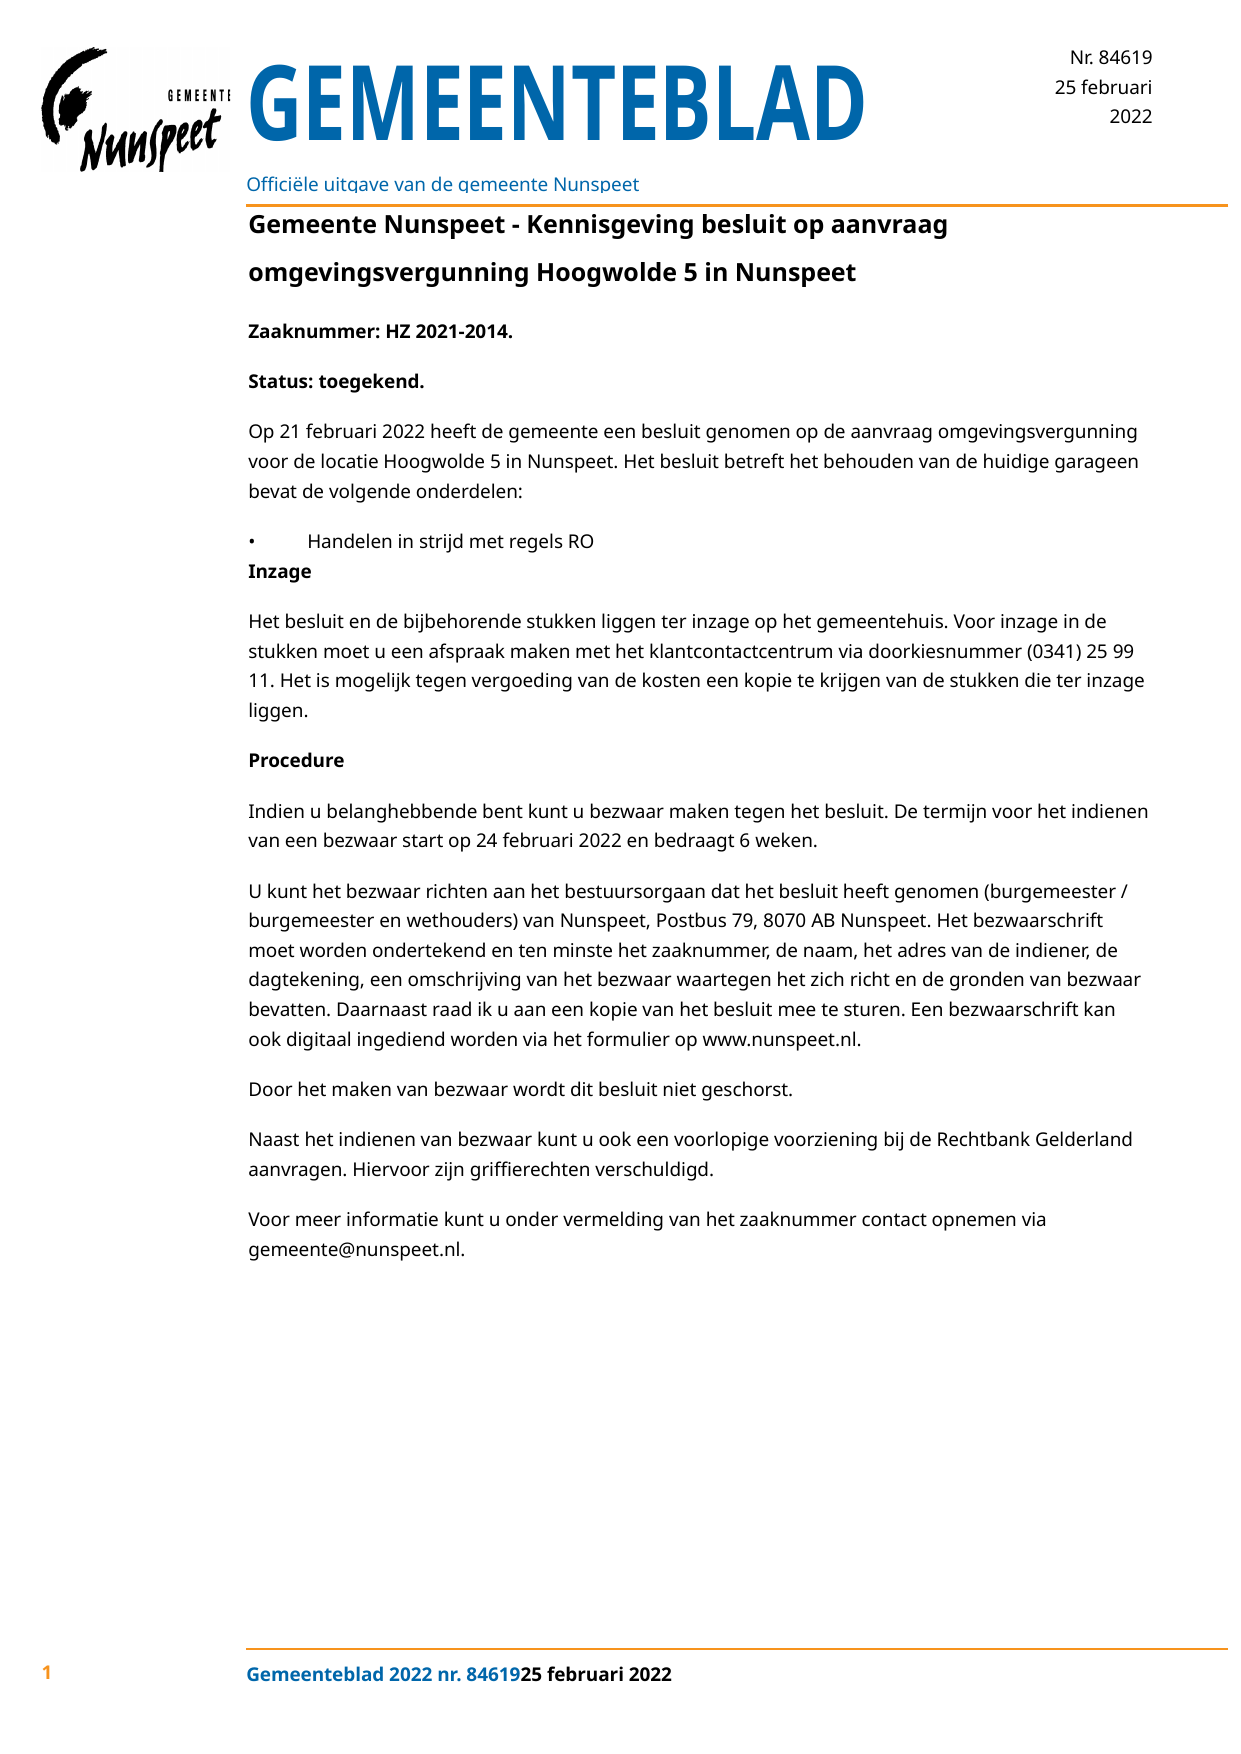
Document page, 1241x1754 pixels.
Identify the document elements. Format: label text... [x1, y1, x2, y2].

text Voor meer informatie kunt u onder vermelding van het zaaknummer contact opnemen via gemeente@nunspeet.nl. [248, 1207, 1152, 1262]
list Handelen in strijd met regels RO [248, 528, 1152, 554]
text Naast het indienen van bezwaar kunt u ook een voorlopige voorziening bij de Rechtbank Gelderland aanvragen. Hiervoor zijn griffierechten verschuldigd. [248, 1127, 1152, 1182]
text Indien u belanghebbende bent kunt u bezwaar maken tegen het besluit. De termijn voor het indienen van een bezwaar start op 24 februari 2022 en bedraagt 6 weken. [248, 798, 1152, 853]
text Gemeente Nunspeet - Kennisgeving besluit op aanvraag omgevingsvergunning Hoogwolde 5 in Nunspeet [248, 207, 1152, 288]
text Door het maken van bezwaar wordt dit besluit niet geschorst. [248, 1076, 1152, 1102]
text Het besluit en de bijbehorende stukken liggen ter inzage op het gemeentehuis. Voor inzage in de stukken moet u een afspraak maken met het klantcontactcentrum via doorkiesnummer (0341) 25 99 11. Het is mogelijk tegen vergoeding van de kosten een kopie te krijgen van de stukken die ter inzage liggen. [248, 608, 1152, 723]
text Op 21 februari 2022 heeft de gemeente een besluit genomen op de aanvraag omgevingsvergunning voor de locatie Hoogwolde 5 in Nunspeet. Het besluit betreft het behouden van de huidige garageen bevat de volgende onderdelen: [248, 419, 1152, 504]
text Procedure [248, 747, 1152, 773]
text Zaaknummer: HZ 2021-2014. [248, 318, 1152, 344]
text Inzage [248, 558, 1152, 584]
text Status: toegekend. [248, 368, 1152, 394]
text U kunt het bezwaar richten aan het bestuursorgaan dat het besluit heeft genomen (burgemeester / burgemeester en wethouders) van Nunspeet, Postbus 79, 8070 AB Nunspeet. Het bezwaarschrift moet worden ondertekend en ten minste het zaaknummer, de naam, het adres van de indiener, de dagtekening, een omschrijving van het bezwaar waartegen het zich richt en de gronden van bezwaar bevatten. Daarnaast raad ik u aan een kopie van het besluit mee te sturen. Een bezwaarschrift kan ook digitaal ingediend worden via het formulier op www.nunspeet.nl. [248, 878, 1152, 1052]
picture [41, 47, 231, 172]
